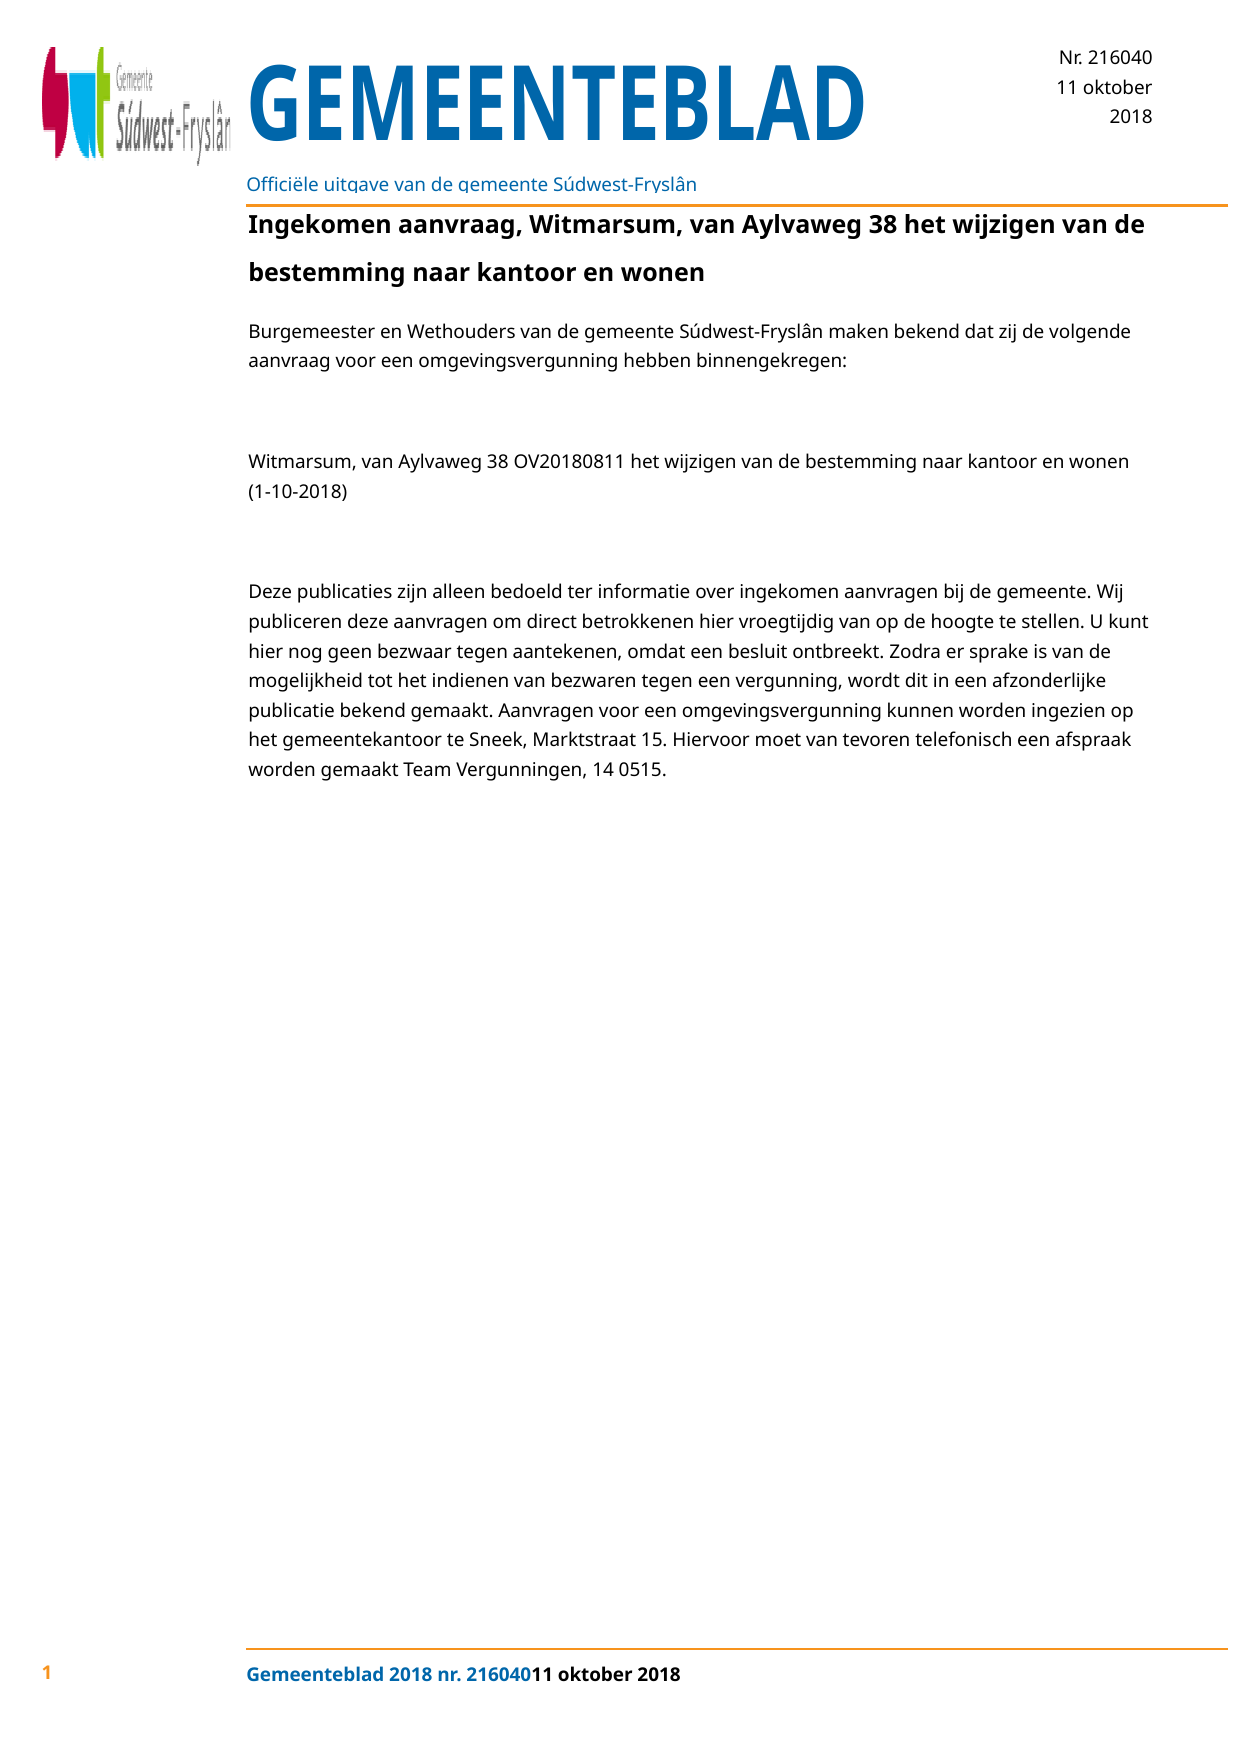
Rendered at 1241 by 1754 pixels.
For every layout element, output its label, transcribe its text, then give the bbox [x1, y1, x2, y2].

text Witmarsum, van Aylvaweg 38 OV20180811 het wijzigen van de bestemming naar kantoor en wonen (1-10-2018) [248, 448, 1152, 504]
picture [41, 47, 231, 172]
text Ingekomen aanvraag, Witmarsum, van Aylvaweg 38 het wijzigen van de bestemming naar kantoor en wonen [248, 207, 1152, 288]
text Deze publicaties zijn alleen bedoeld ter informatie over ingekomen aanvragen bij de gemeente. Wij publiceren deze aanvragen om direct betrokkenen hier vroegtijdig van op de hoogte te stellen. U kunt hier nog geen bezwaar tegen aantekenen, omdat een besluit ontbreekt. Zodra er sprake is van de mogelijkheid tot het indienen van bezwaren tegen een vergunning, wordt dit in een afzonderlijke publicatie bekend gemaakt. Aanvragen voor een omgevingsvergunning kunnen worden ingezien op het gemeentekantoor te Sneek, Marktstraat 15. Hiervoor moet van tevoren telefonisch een afspraak worden gemaakt Team Vergunningen, 14 0515. [248, 579, 1152, 782]
text Burgemeester en Wethouders van de gemeente Súdwest-Fryslân maken bekend dat zij de volgende aanvraag voor een omgevingsvergunning hebben binnengekregen: [248, 318, 1152, 373]
